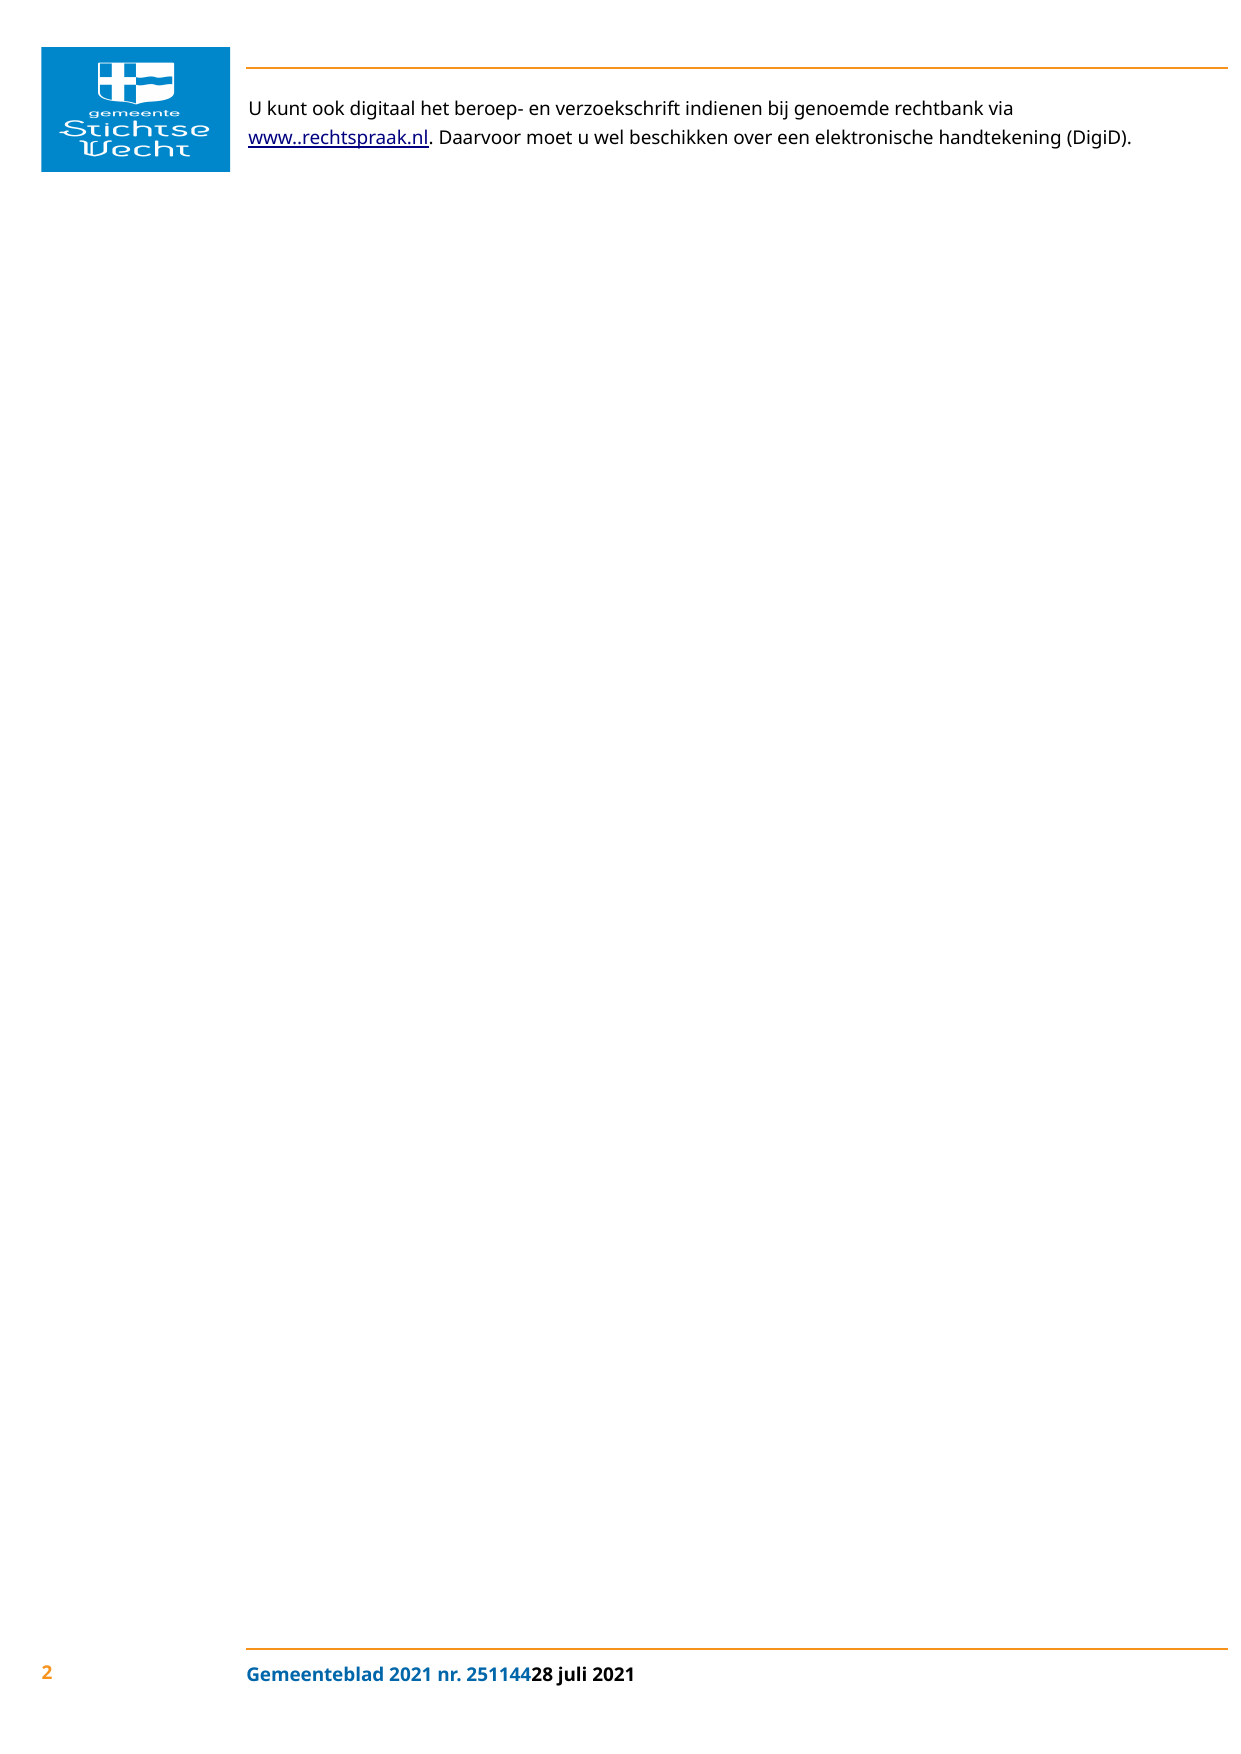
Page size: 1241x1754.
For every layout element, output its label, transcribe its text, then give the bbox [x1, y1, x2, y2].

picture [99, 63, 135, 101]
text U kunt ook digitaal het beroep- en verzoekschrift indienen bij genoemde rechtbank via www..rechtspraak.nl. Daarvoor moet u wel beschikken over een elektronische handtekening (DigiD). [248, 95, 1152, 150]
picture [137, 63, 174, 103]
